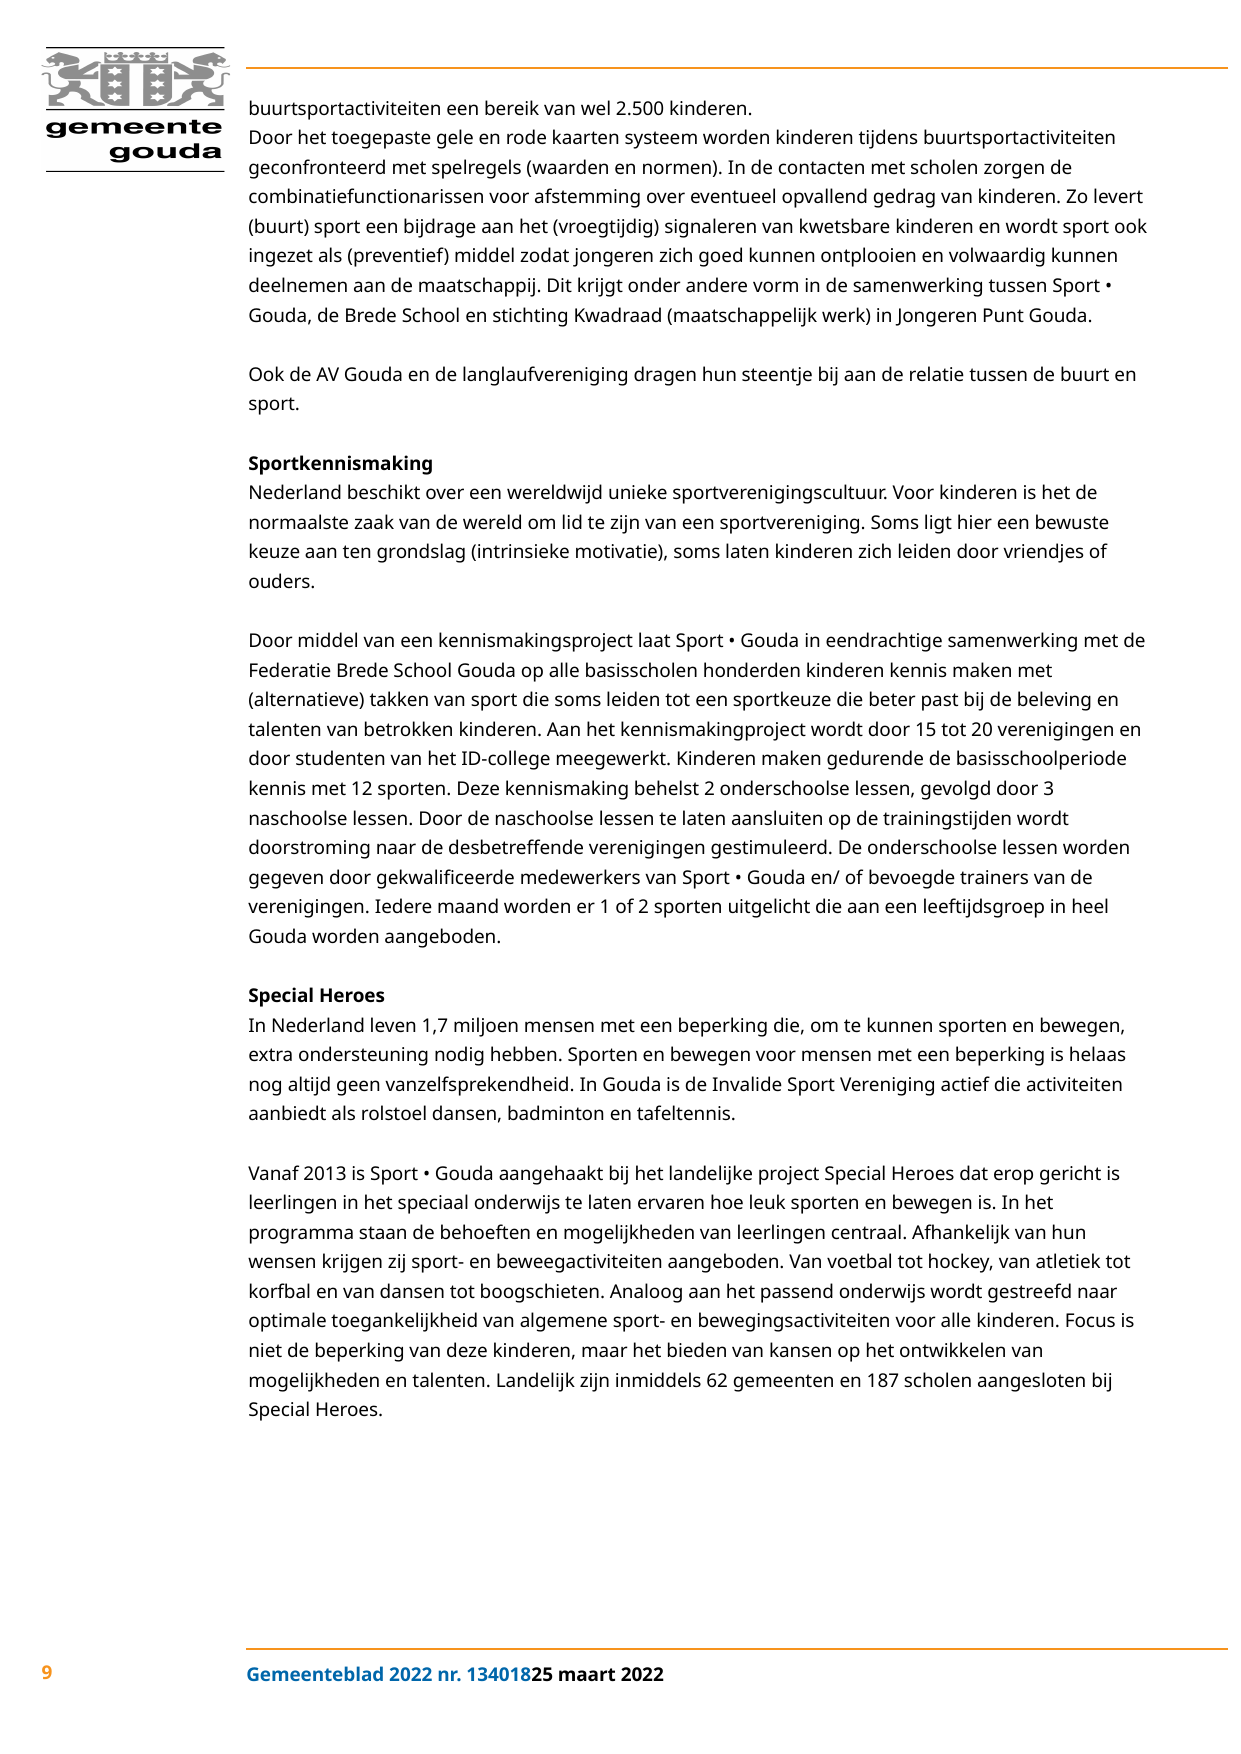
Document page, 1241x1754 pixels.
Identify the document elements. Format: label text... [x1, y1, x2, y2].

picture [41, 47, 231, 172]
text Door middel van een kennismakingsproject laat Sport • Gouda in eendrachtige samenwerking met de Federatie Brede School Gouda op alle basisscholen honderden kinderen kennis maken met (alternatieve) takken van sport die soms leiden tot een sportkeuze die beter past bij de beleving en talenten van betrokken kinderen. Aan het kennismakingproject wordt door 15 tot 20 verenigingen en door studenten van het ID-college meegewerkt. Kinderen maken gedurende de basisschoolperiode kennis met 12 sporten. Deze kennismaking behelst 2 onderschoolse lessen, gevolgd door 3 naschoolse lessen. Door de naschoolse lessen te laten aansluiten op de trainingstijden wordt doorstroming naar de desbetreffende verenigingen gestimuleerd. De onderschoolse lessen worden gegeven door gekwalificeerde medewerkers van Sport • Gouda en/ of ­bevoegde trainers van de verenigingen. Iedere maand worden er 1 of 2 sporten uitgelicht die aan een leeftijdsgroep in heel Gouda worden aangeboden. [248, 627, 1152, 949]
text Nederland beschikt over een wereldwijd unieke sportverenigingscultuur. Voor kinderen is het de normaalste zaak van de wereld om lid te zijn van een sportvereniging. Soms ligt hier een bewuste keuze aan ten grondslag (intrinsieke motivatie), soms laten kinderen zich leiden door vriendjes of ouders. [248, 479, 1152, 594]
text In Nederland leven 1,7 miljoen mensen met een beperking die, om te kunnen sporten en bewegen, extra ondersteuning nodig hebben. Sporten en bewegen voor mensen met een beperking is helaas nog altijd geen vanzelfsprekendheid. In Gouda is de Invalide Sport Vereniging actief die activiteiten aanbiedt als rolstoel dansen, badminton en tafeltennis. [248, 1012, 1152, 1126]
text Ook de AV Gouda en de langlaufvereniging dragen hun steentje bij aan de relatie tussen de buurt en sport. [248, 361, 1152, 416]
text buurtsportactiviteiten een bereik van wel 2.500 kinderen. [248, 95, 1152, 121]
text Special Heroes [248, 982, 1152, 1008]
text Vanaf 2013 is Sport • Gouda aangehaakt bij het landelijke project Special Heroes dat erop gericht is leerlingen in het speciaal onderwijs te laten ervaren hoe leuk sporten en bewegen is. In het programma staan de behoeften en mogelijkheden van leerlingen centraal. Afhankelijk van hun wensen krijgen zij sport- en beweegactiviteiten aangeboden. Van voetbal tot hockey, van atletiek tot korfbal en van dansen tot boogschieten. Analoog aan het passend onderwijs wordt gestreefd naar optimale toegankelijkheid van algemene sport- en bewegingsactiviteiten voor alle kinderen. Focus is niet de beperking van deze kinderen, maar het bieden van kansen op het ontwikkelen van mogelijkheden en talenten. Landelijk zijn inmiddels 62 gemeenten en 187 scholen aangesloten bij Special Heroes. [248, 1160, 1152, 1422]
text Door het toegepaste gele en rode kaarten systeem worden kinderen tijdens buurtsportactiviteiten geconfronteerd met spelregels (waarden en normen). In de contacten met scholen zorgen de combinatiefunctionarissen voor afstemming over eventueel opvallend gedrag van kinderen. Zo levert (buurt) sport een bijdrage aan het (vroegtijdig) signaleren van kwetsbare kinderen en wordt sport ook ingezet als (preventief) middel zodat jongeren zich goed kunnen ontplooien en volwaardig kunnen deelnemen aan de maatschappij. Dit krijgt onder andere vorm in de samenwerking tussen Sport • Gouda, de Brede School en stichting Kwadraad (maatschappelijk werk) in Jongeren Punt Gouda. [248, 124, 1152, 328]
text Sportkennismaking [248, 450, 1152, 476]
